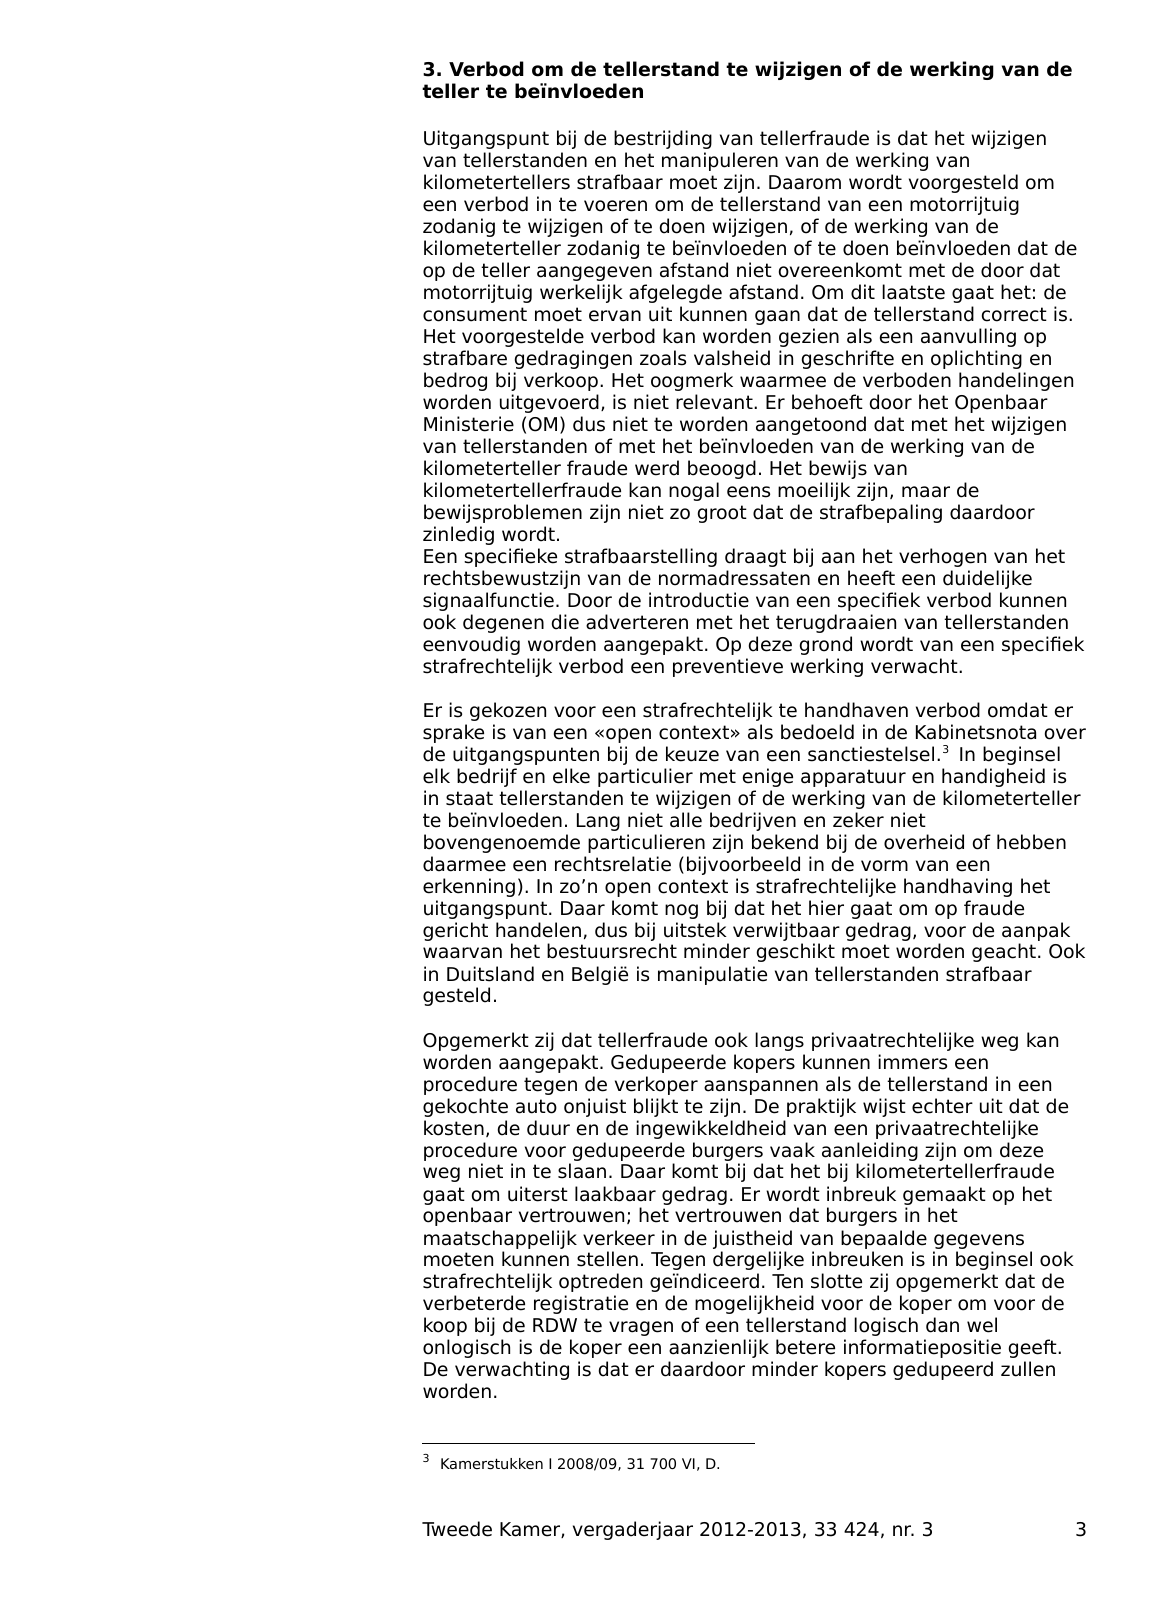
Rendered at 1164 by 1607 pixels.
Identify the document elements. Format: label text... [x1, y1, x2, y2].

text Opgemerkt zij dat tellerfraude ook langs privaatrechtelijke weg kan worden aangepakt. Gedupeerde kopers kunnen immers een procedure tegen de verkoper aanspannen als de tellerstand in een gekochte auto onjuist blijkt te zijn. De praktijk wijst echter uit dat de kosten, de duur en de ingewikkeldheid van een privaatrechtelijke procedure voor gedupeerde burgers vaak aanleiding zijn om deze weg niet in te slaan. Daar komt bij dat het bij kilometertellerfraude gaat om uiterst laakbaar gedrag. Er wordt inbreuk gemaakt op het openbaar vertrouwen; het vertrouwen dat burgers in het maatschappelijk verkeer in de juistheid van bepaalde gegevens moeten kunnen stellen. Tegen dergelijke inbreuken is in beginsel ook strafrechtelijk optreden geïndiceerd. Ten slotte zij opgemerkt dat de verbeterde registratie en de mogelijkheid voor de koper om voor de koop bij de RDW te vragen of een tellerstand logisch dan wel onlogisch is de koper een aanzienlijk betere informatiepositie geeft. De verwachting is dat er daardoor minder kopers gedupeerd zullen worden. [422, 1029, 1087, 1403]
text Er is gekozen voor een strafrechtelijk te handhaven verbod omdat er sprake is van een «open context» als bedoeld in de Kabinetsnota over de uitgangspunten bij de keuze van een sanctiestelsel. In beginsel elk bedrijf en elke particulier met enige apparatuur en handigheid is in staat tellerstanden te wijzigen of de werking van de kilometerteller te beïnvloeden. Lang niet alle bedrijven en zeker niet bovengenoemde particulieren zijn bekend bij de overheid of hebben daarmee een rechtsrelatie (bijvoorbeeld in de vorm van een erkenning). In zo’n open context is strafrechtelijke handhaving het uitgangspunt. Daar komt nog bij dat het hier gaat om op fraude gericht handelen, dus bij uitstek verwijtbaar gedrag, voor de aanpak waarvan het bestuursrecht minder geschikt moet worden geacht. Ook in Duitsland en België is manipulatie van tellerstanden strafbaar gesteld. [422, 700, 1087, 1007]
text Uitgangspunt bij de bestrijding van tellerfraude is dat het wijzigen van tellerstanden en het manipuleren van de werking van kilometertellers strafbaar moet zijn. Daarom wordt voorgesteld om een verbod in te voeren om de tellerstand van een motorrijtuig zodanig te wijzigen of te doen wijzigen, of de werking van de kilometerteller zodanig te beïnvloeden of te doen beïnvloeden dat de op de teller aangegeven afstand niet overeenkomt met de door dat motorrijtuig werkelijk afgelegde afstand. Om dit laatste gaat het: de consument moet ervan uit kunnen gaan dat de tellerstand correct is. Het voorgestelde verbod kan worden gezien als een aanvulling op strafbare gedragingen zoals valsheid in geschrifte en oplichting en bedrog bij verkoop. Het oogmerk waarmee de verboden handelingen worden uitgevoerd, is niet relevant. Er behoeft door het Openbaar Ministerie (OM) dus niet te worden aangetoond dat met het wijzigen van tellerstanden of met het beïnvloeden van de werking van de kilometerteller fraude werd beoogd. Het bewijs van kilometertellerfraude kan nogal eens moeilijk zijn, maar de bewijsproblemen zijn niet zo groot dat de strafbepaling daardoor zinledig wordt. [422, 128, 1087, 546]
text Een specifieke strafbaarstelling draagt bij aan het verhogen van het rechtsbewustzijn van de normadressaten en heeft een duidelijke signaalfunctie. Door de introductie van een specifiek verbod kunnen ook degenen die adverteren met het terugdraaien van tellerstanden eenvoudig worden aangepakt. Op deze grond wordt van een specifiek strafrechtelijk verbod een preventieve werking verwacht. [422, 546, 1087, 677]
text Kamerstukken I 2008/09, 31 700 VI, D. [422, 1452, 1087, 1474]
subtitle 3. Verbod om de tellerstand te wijzigen of de werking van de teller te beïnvloeden [422, 59, 1087, 103]
